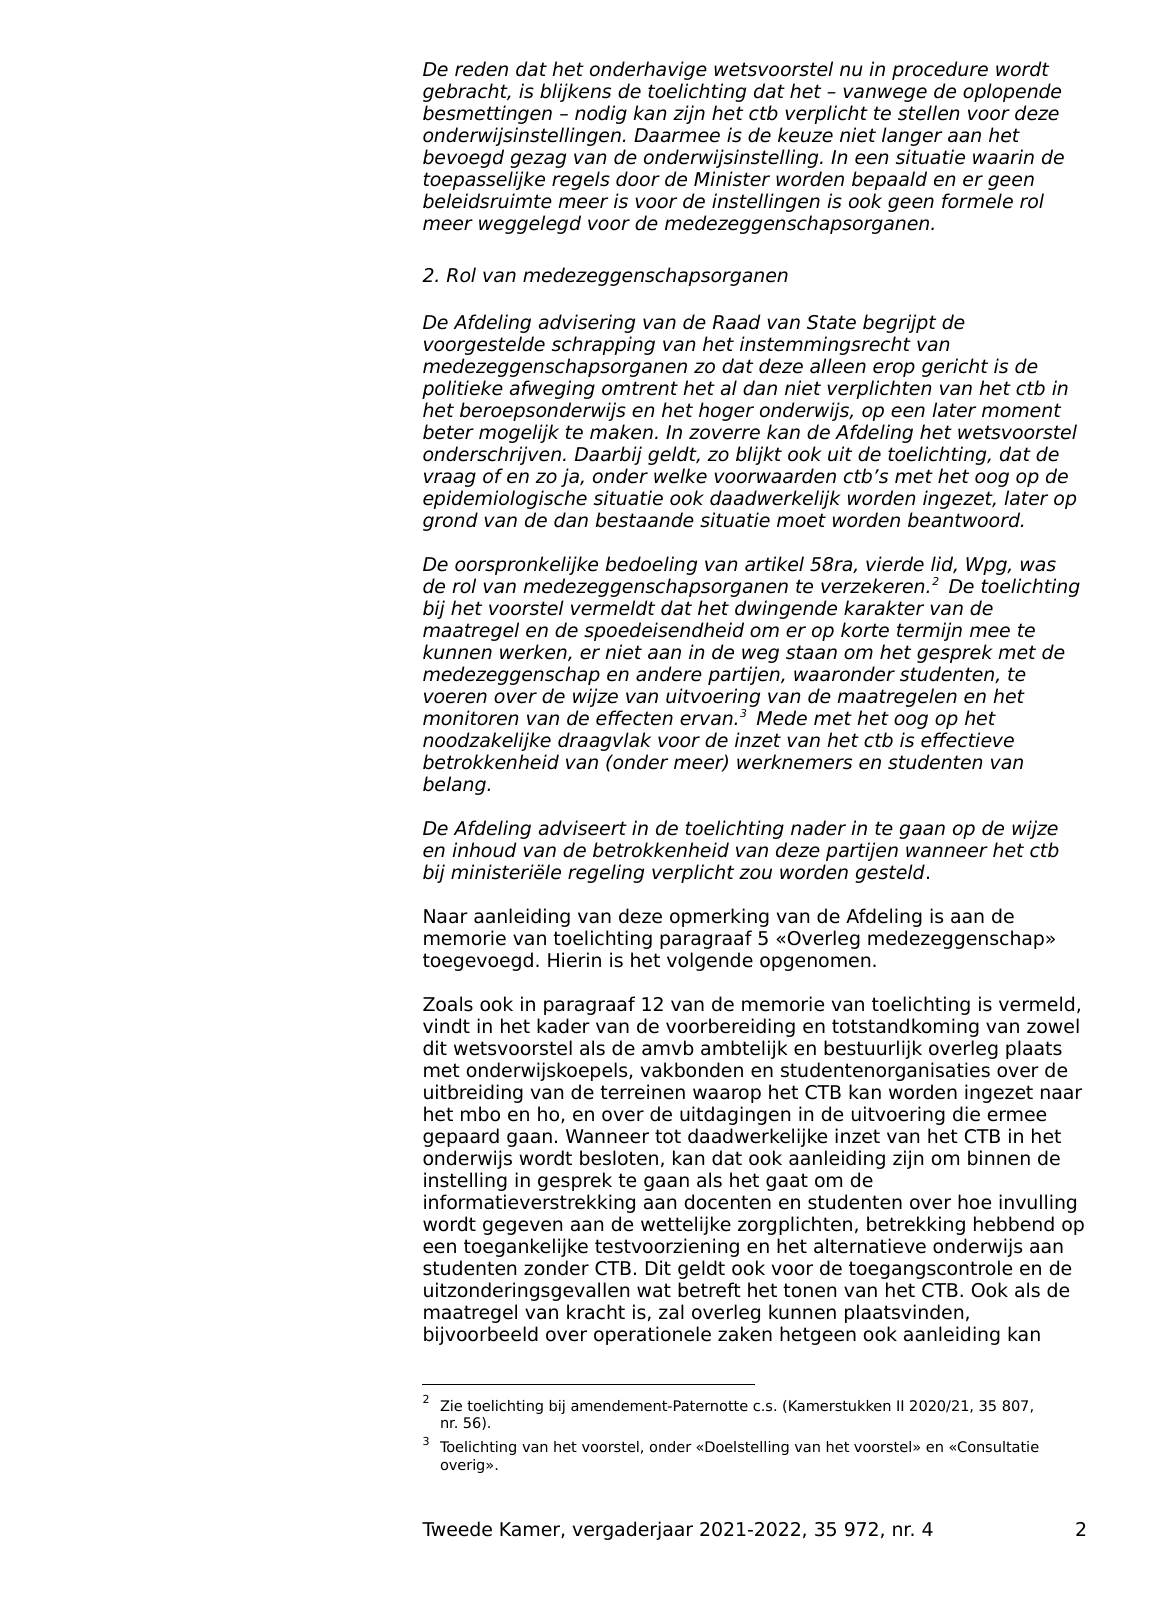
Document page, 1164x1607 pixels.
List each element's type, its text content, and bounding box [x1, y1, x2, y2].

text De reden dat het onderhavige wetsvoorstel nu in procedure wordt gebracht, is blijkens de toelichting dat het – vanwege de oplopende besmettingen – nodig kan zijn het ctb verplicht te stellen voor deze onderwijsinstellingen. Daarmee is de keuze niet langer aan het bevoegd gezag van de onderwijsinstelling. In een situatie waarin de toepasselijke regels door de Minister worden bepaald en er geen beleidsruimte meer is voor de instellingen is ook geen formele rol meer weggelegd voor de medezeggenschapsorganen. [422, 59, 1087, 235]
text De Afdeling advisering van de Raad van State begrijpt de voorgestelde schrapping van het instemmingsrecht van medezeggenschapsorganen zo dat deze alleen erop gericht is de politieke afweging omtrent het al dan niet verplichten van het ctb in het beroepsonderwijs en het hoger onderwijs, op een later moment beter mogelijk te maken. In zoverre kan de Afdeling het wetsvoorstel onderschrijven. Daarbij geldt, zo blijkt ook uit de toelichting, dat de vraag of en zo ja, onder welke voorwaarden ctb’s met het oog op de epidemiologische situatie ook daadwerkelijk worden ingezet, later op grond van de dan bestaande situatie moet worden beantwoord. [422, 312, 1087, 532]
text De oorspronkelijke bedoeling van artikel 58ra, vierde lid, Wpg, was de rol van medezeggenschapsorganen te verzekeren. De toelichting bij het voorstel vermeldt dat het dwingende karakter van de maatregel en de spoedeisendheid om er op korte termijn mee te kunnen werken, er niet aan in de weg staan om het gesprek met de medezeggenschap en andere partijen, waaronder studenten, te voeren over de wijze van uitvoering van de maatregelen en het monitoren van de effecten ervan. Mede met het oog op het noodzakelijke draagvlak voor de inzet van het ctb is effectieve betrokkenheid van (onder meer) werknemers en studenten van belang. [422, 554, 1087, 796]
text Zie toelichting bij amendement-Paternotte c.s. (Kamerstukken II 2020/21, 35 807, nr. 56). [422, 1393, 1087, 1432]
text Naar aanleiding van deze opmerking van de Afdeling is aan de memorie van toelichting paragraaf 5 «Overleg medezeggenschap» toegevoegd. Hierin is het volgende opgenomen. [422, 906, 1087, 972]
text Zoals ook in paragraaf 12 van de memorie van toelichting is vermeld, vindt in het kader van de voorbereiding en totstandkoming van zowel dit wetsvoorstel als de amvb ambtelijk en bestuurlijk overleg plaats met onderwijskoepels, vakbonden en studentenorganisaties over de uitbreiding van de terreinen waarop het CTB kan worden ingezet naar het mbo en ho, en over de uitdagingen in de uitvoering die ermee gepaard gaan. Wanneer tot daadwerkelijke inzet van het CTB in het onderwijs wordt besloten, kan dat ook aanleiding zijn om binnen de instelling in gesprek te gaan als het gaat om de informatieverstrekking aan docenten en studenten over hoe invulling wordt gegeven aan de wettelijke zorgplichten, betrekking hebbend op een toegankelijke testvoorziening en het alternatieve onderwijs aan studenten zonder CTB. Dit geldt ook voor de toegangscontrole en de uitzonderingsgevallen wat betreft het tonen van het CTB. Ook als de maatregel van kracht is, zal overleg kunnen plaatsvinden, bijvoorbeeld over operationele zaken hetgeen ook aanleiding kan [422, 994, 1087, 1346]
text Toelichting van het voorstel, onder «Doelstelling van het voorstel» en «Consultatie overig». [422, 1435, 1087, 1474]
text De Afdeling adviseert in de toelichting nader in te gaan op de wijze en inhoud van de betrokkenheid van deze partijen wanneer het ctb bij ministeriële regeling verplicht zou worden gesteld. [422, 818, 1087, 884]
subtitle 2. Rol van medezeggenschapsorganen [422, 265, 1087, 287]
